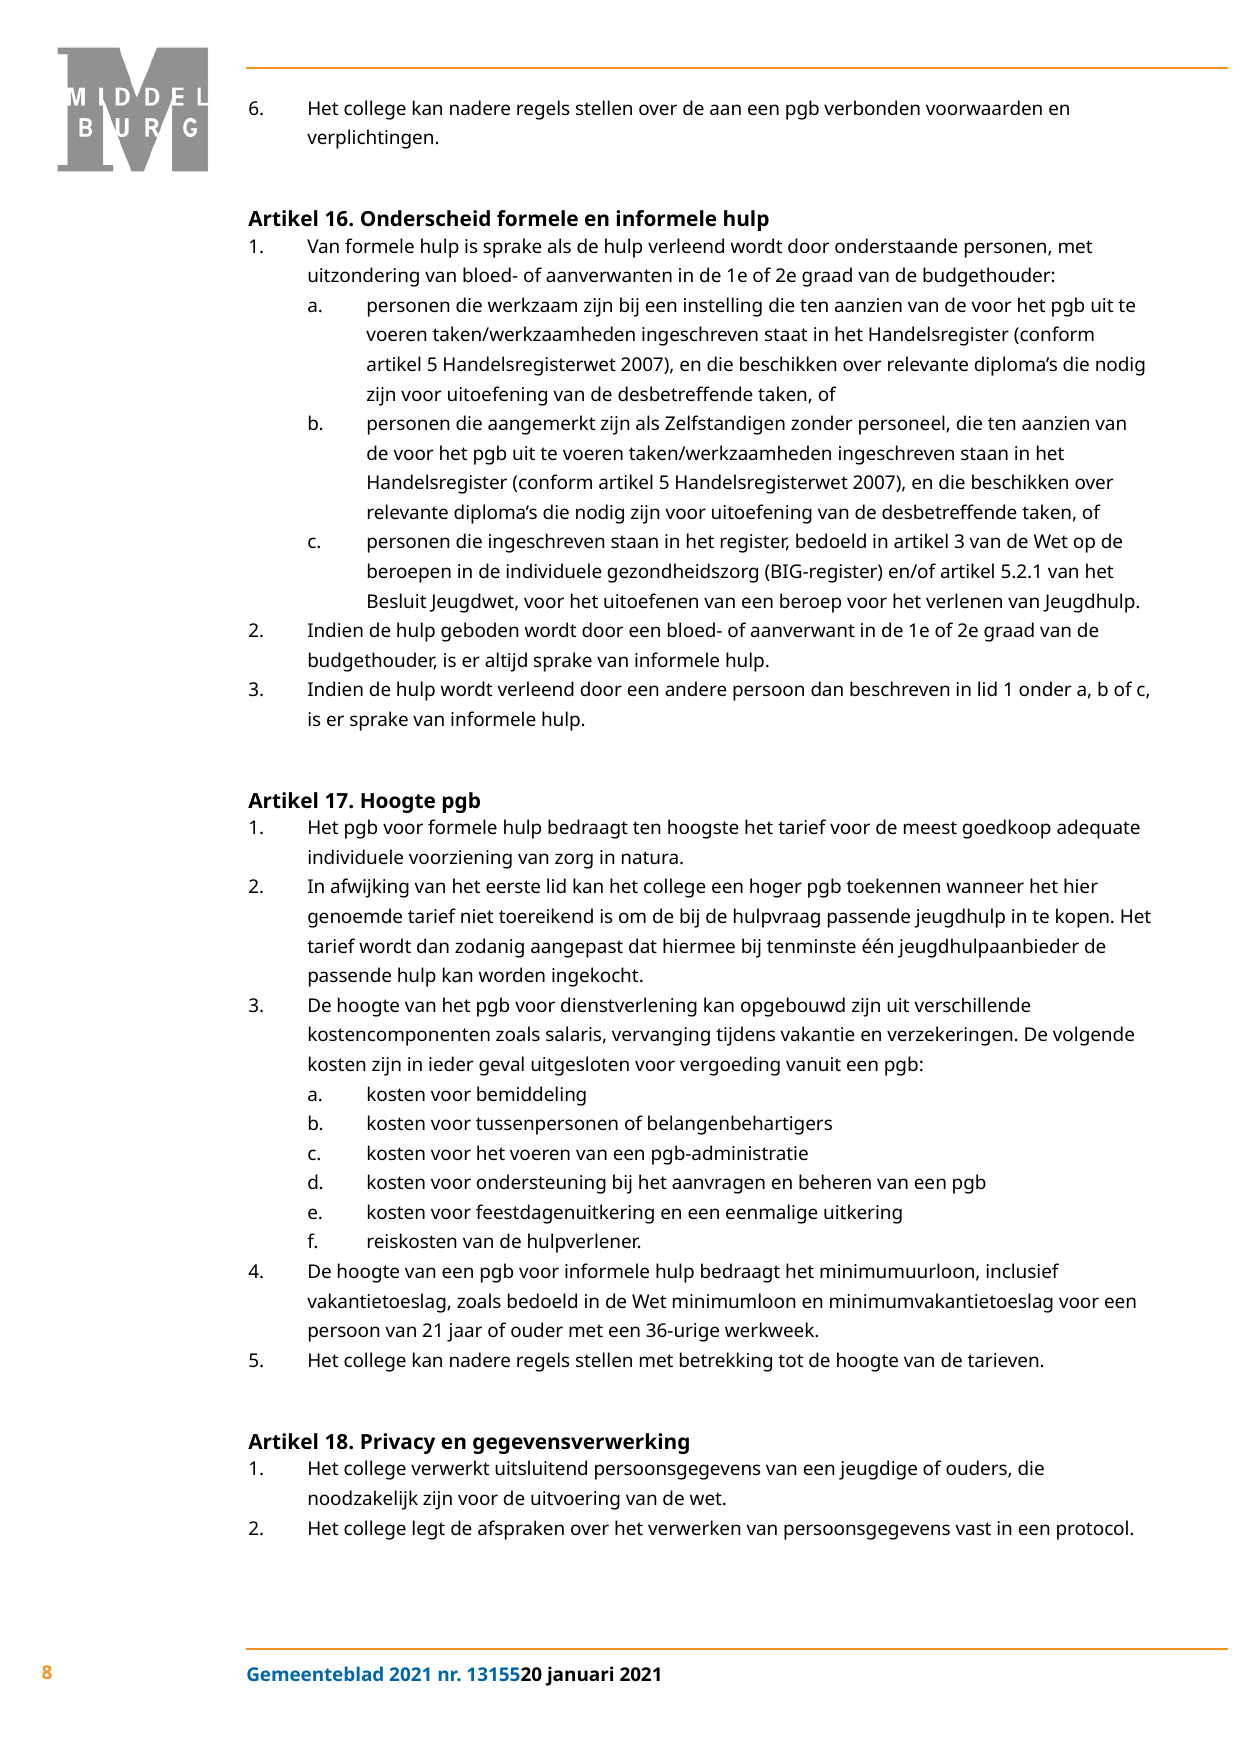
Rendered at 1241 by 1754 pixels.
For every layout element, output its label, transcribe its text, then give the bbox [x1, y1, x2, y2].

list personen die werkzaam zijn bij een instelling die ten aanzien van de voor het pgb uit te voeren taken/werkzaamheden ingeschreven staat in het Handelsregister (conform artikel 5 Handelsregisterwet 2007), en die beschikken over relevante diploma’s die nodig zijn voor uitoefening van de desbetreffende taken, of [307, 292, 1152, 406]
list De hoogte van het pgb voor dienstverlening kan opgebouwd zijn uit verschillende kostencomponenten zoals salaris, vervanging tijdens vakantie en verzekeringen. De volgende kosten zijn in ieder geval uitgesloten voor vergoeding vanuit een pgb: [248, 992, 1152, 1077]
text Artikel 17. Hoogte pgb [248, 786, 1152, 814]
list De hoogte van een pgb voor informele hulp bedraagt het minimumuurloon, inclusief vakantietoeslag, zoals bedoeld in de Wet minimumloon en minimumvakantietoeslag voor een persoon van 21 jaar of ouder met een 36-urige werkweek. [248, 1258, 1152, 1343]
text Artikel 18. Privacy en gegevensverwerking [248, 1427, 1152, 1456]
list Indien de hulp wordt verleend door een andere persoon dan beschreven in lid 1 onder a, b of c, is er sprake van informele hulp. [248, 677, 1152, 732]
list kosten voor tussenpersonen of belangenbehartigers [307, 1110, 1152, 1136]
list kosten voor het voeren van een pgb-administratie [307, 1140, 1152, 1166]
list kosten voor ondersteuning bij het aanvragen en beheren van een pgb [307, 1169, 1152, 1195]
list Het college legt de afspraken over het verwerken van persoonsgegevens vast in een protocol. [248, 1515, 1152, 1540]
list kosten voor feestdagenuitkering en een eenmalige uitkering [307, 1199, 1152, 1225]
list Het pgb voor formele hulp bedraagt ten hoogste het tarief voor de meest goedkoop adequate individuele voorziening van zorg in natura. [248, 814, 1152, 870]
list Het college kan nadere regels stellen over de aan een pgb verbonden voorwaarden en verplichtingen. [248, 95, 1152, 150]
list In afwijking van het eerste lid kan het college een hoger pgb toekennen wanneer het hier genoemde tarief niet toereikend is om de bij de hulpvraag passende jeugdhulp in te kopen. Het tarief wordt dan zodanig aangepast dat hiermee bij tenminste één jeugdhulpaanbieder de passende hulp kan worden ingekocht. [248, 874, 1152, 988]
list Het college kan nadere regels stellen met betrekking tot de hoogte van de tarieven. [248, 1347, 1152, 1373]
list kosten voor bemiddeling [307, 1081, 1152, 1107]
list Indien de hulp geboden wordt door een bloed- of aanverwant in de 1e of 2e graad van de budgethouder, is er altijd sprake van informele hulp. [248, 617, 1152, 673]
text Artikel 16. Onderscheid formele en informele hulp [248, 204, 1152, 233]
list reiskosten van de hulpverlener. [307, 1229, 1152, 1254]
list Van formele hulp is sprake als de hulp verleend wordt door onderstaande personen, met uitzondering van bloed- of aanverwanten in de 1e of 2e graad van de budgethouder: [248, 233, 1152, 288]
list Het college verwerkt uitsluitend persoonsgegevens van een jeugdige of ouders, die noodzakelijk zijn voor de uitvoering van de wet. [248, 1456, 1152, 1511]
list personen die ingeschreven staan in het register, bedoeld in artikel 3 van de Wet op de beroepen in de individuele gezondheidszorg (BIG-register) en/of artikel 5.2.1 van het Besluit Jeugdwet, voor het uitoefenen van een beroep voor het verlenen van Jeugdhulp. [307, 529, 1152, 613]
list personen die aangemerkt zijn als Zelfstandigen zonder personeel, die ten aanzien van de voor het pgb uit te voeren taken/werkzaamheden ingeschreven staan in het Handelsregister (conform artikel 5 Handelsregisterwet 2007), en die beschikken over relevante diploma’s die nodig zijn voor uitoefening van de desbetreffende taken, of [307, 410, 1152, 525]
picture [41, 47, 231, 172]
